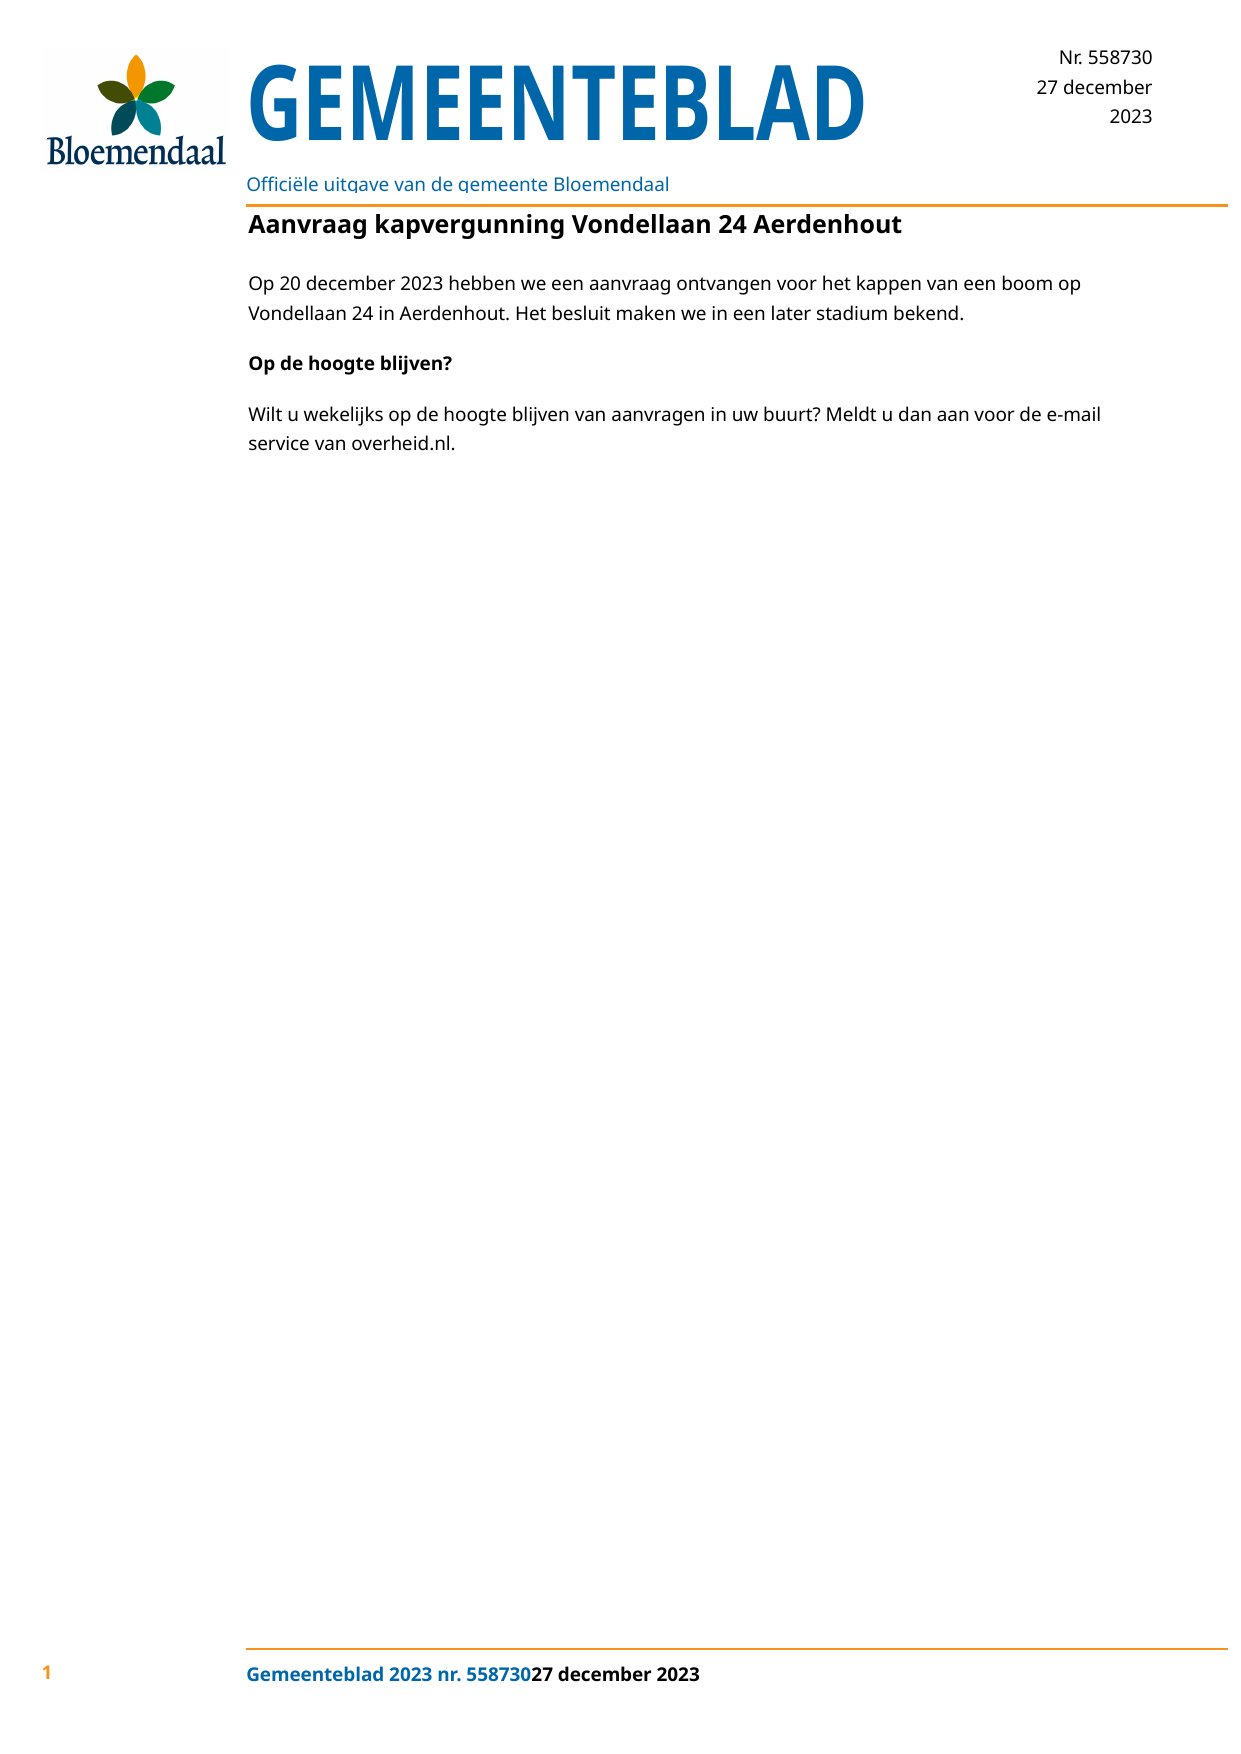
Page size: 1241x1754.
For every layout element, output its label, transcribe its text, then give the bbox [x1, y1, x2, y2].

picture [41, 47, 231, 172]
text Op 20 december 2023 hebben we een aanvraag ontvangen voor het kappen van een boom op Vondellaan 24 in Aerdenhout. Het besluit maken we in een later stadium bekend. [248, 270, 1152, 326]
text Wilt u wekelijks op de hoogte blijven van aanvragen in uw buurt? Meldt u dan aan voor de e-mail service van overheid.nl. [248, 401, 1152, 456]
text Op de hoogte blijven? [248, 350, 1152, 376]
text Aanvraag kapvergunning Vondellaan 24 Aerdenhout [248, 207, 1152, 241]
